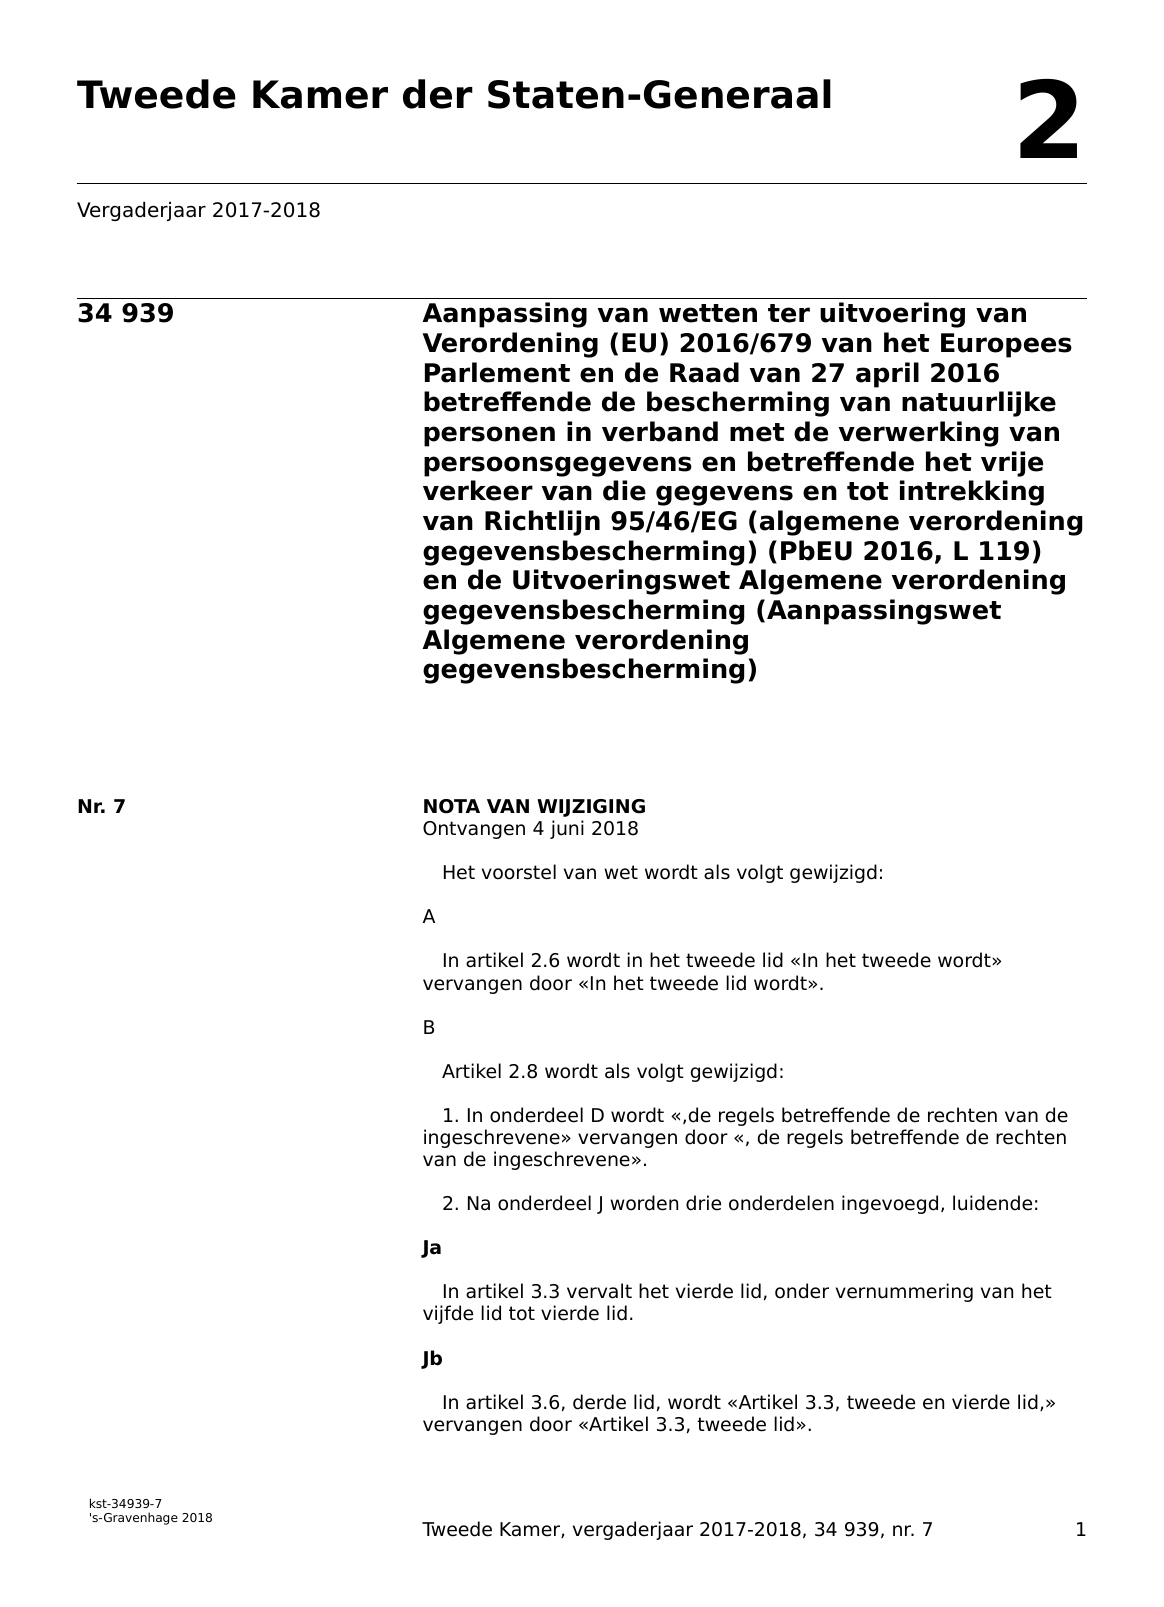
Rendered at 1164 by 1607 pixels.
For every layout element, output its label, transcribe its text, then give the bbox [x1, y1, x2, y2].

text In artikel 3.6, derde lid, wordt «Artikel 3.3, tweede en vierde lid,» vervangen door «Artikel 3.3, tweede lid». [422, 1392, 1087, 1436]
subtitle Ja [422, 1237, 1087, 1259]
text 's-Gravenhage 2018 [88, 1511, 323, 1525]
subtitle 34 939 Aanpassing van wetten ter uitvoering van Verordening (EU) 2016/679 van het Europees Parlement en de Raad van 27 april 2016 betreffende de bescherming van natuurlijke personen in verband met de verwerking van persoonsgegevens en betreffende het vrije verkeer van die gegevens en tot intrekking van Richtlijn 95/46/EG (algemene verordening gegevensbescherming) (PbEU 2016, L 119) en de Uitvoeringswet Algemene verordening gegevensbescherming (Aanpassingswet Algemene verordening gegevensbescherming) [77, 299, 1087, 685]
table_cell Vergaderjaar 2017-2018 [77, 184, 1087, 298]
text In artikel 3.3 vervalt het vierde lid, onder vernummering van het vijfde lid tot vierde lid. [422, 1281, 1087, 1325]
subtitle B [422, 1017, 1087, 1038]
text 2. Na onderdeel J worden drie onderdelen ingevoegd, luidende: [422, 1193, 1087, 1215]
text kst-34939-7 [88, 1497, 323, 1511]
text In artikel 2.6 wordt in het tweede lid «In het tweede wordt» vervangen door «In het tweede lid wordt». [422, 950, 1087, 994]
text 1. In onderdeel D wordt «,de regels betreffende de rechten van de ingeschrevene» vervangen door «, de regels betreffende de rechten van de ingeschrevene». [422, 1105, 1087, 1171]
table_header Tweede Kamer der Staten-Generaal [77, 59, 886, 183]
table_header 2 [886, 59, 1087, 183]
subtitle A [422, 906, 1087, 928]
text Het voorstel van wet wordt als volgt gewijzigd: [422, 862, 1087, 884]
text Ontvangen 4 juni 2018 [422, 818, 1087, 840]
subtitle Jb [422, 1347, 1087, 1369]
text Artikel 2.8 wordt als volgt gewijzigd: [422, 1061, 1087, 1083]
subtitle Nr. 7 NOTA VAN WIJZIGING [77, 796, 1087, 818]
